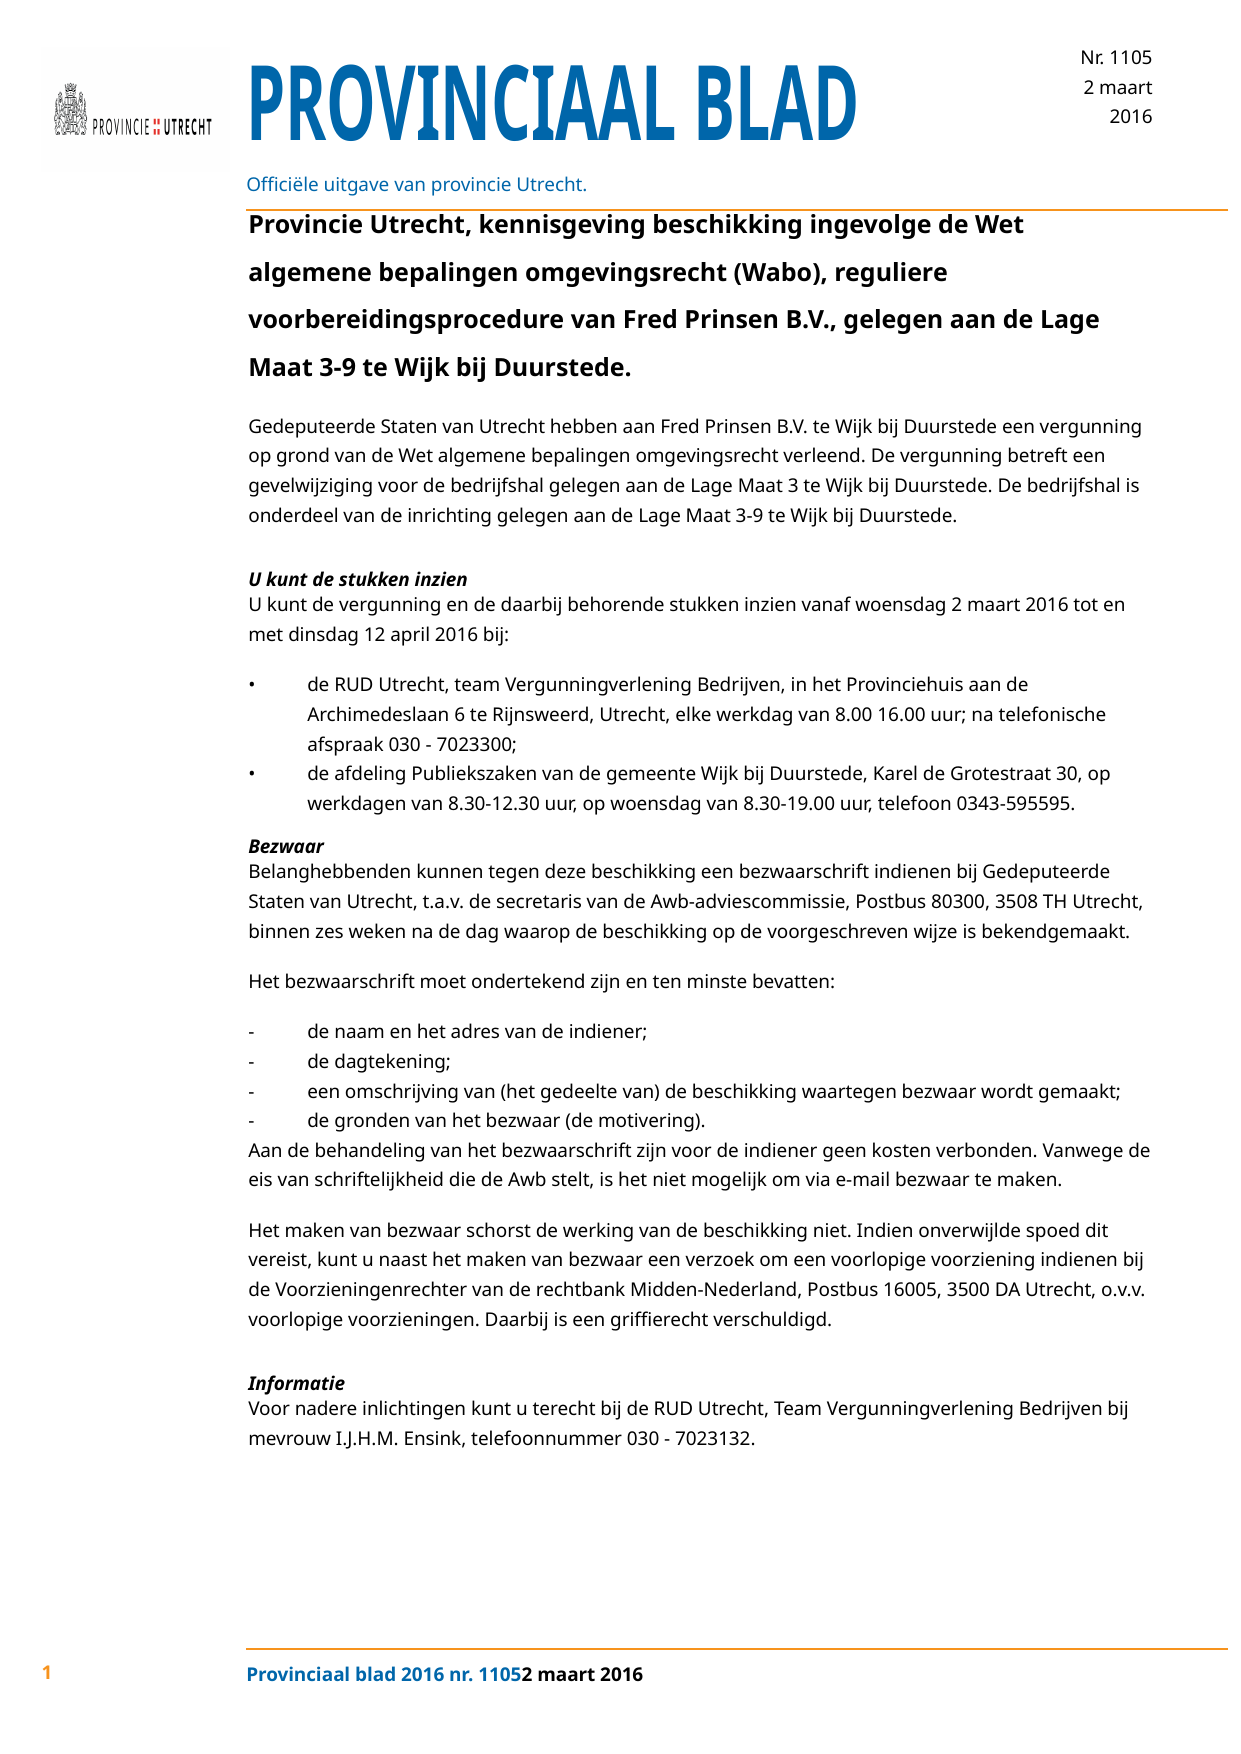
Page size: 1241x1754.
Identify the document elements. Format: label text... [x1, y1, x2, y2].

picture [41, 47, 231, 172]
list de RUD Utrecht, team Vergunningverlening Bedrijven, in het Provinciehuis aan de Archimedeslaan 6 te Rijnsweerd, Utrecht, elke werkdag van 8.00 16.00 uur; na telefonische afspraak 030 - 7023300; [248, 672, 1152, 756]
text Gedeputeerde Staten van Utrecht hebben aan Fred Prinsen B.V. te Wijk bij Duurstede een vergunning op grond van de Wet algemene bepalingen omgevingsrecht verleend. De vergunning betreft een gevelwijziging voor de bedrijfshal gelegen aan de Lage Maat 3 te Wijk bij Duurstede. De bedrijfshal is onderdeel van de inrichting gelegen aan de Lage Maat 3-9 te Wijk bij Duurstede. [248, 413, 1152, 528]
text Voor nadere inlichtingen kunt u terecht bij de RUD Utrecht, Team Vergunningverlening Bedrijven bij mevrouw I.J.H.M. Ensink, telefoonnummer 030 - 7023132. [248, 1396, 1152, 1451]
list een omschrijving van (het gedeelte van) de beschikking waartegen bezwaar wordt gemaakt; [248, 1078, 1152, 1104]
text Informatie [248, 1370, 1152, 1396]
text Het maken van bezwaar schorst de werking van de beschikking niet. Indien onverwijlde spoed dit vereist, kunt u naast het maken van bezwaar een verzoek om een voorlopige voorziening indienen bij de Voorzieningenrechter van de rechtbank Midden-Nederland, Postbus 16005, 3500 DA Utrecht, o.v.v. voorlopige voorzieningen. Daarbij is een griffierecht verschuldigd. [248, 1217, 1152, 1332]
text U kunt de stukken inzien [248, 566, 1152, 592]
text Provincie Utrecht, kennisgeving beschikking ingevolge de Wet algemene bepalingen omgevingsrecht (Wabo), reguliere voorbereidingsprocedure van Fred Prinsen B.V., gelegen aan de Lage Maat 3-9 te Wijk bij Duurstede. [248, 211, 1152, 384]
list de naam en het adres van de indiener; [248, 1019, 1152, 1044]
list de afdeling Publiekszaken van de gemeente Wijk bij Duurstede, Karel de Grotestraat 30, op werkdagen van 8.30-12.30 uur, op woensdag van 8.30-19.00 uur, telefoon 0343-595595. [248, 760, 1152, 816]
list de gronden van het bezwaar (de motivering). [248, 1107, 1152, 1133]
list de dagtekening; [248, 1048, 1152, 1074]
text Aan de behandeling van het bezwaarschrift zijn voor de indiener geen kosten verbonden. Vanwege de eis van schriftelijkheid die de Awb stelt, is het niet mogelijk om via e-mail bezwaar te maken. [248, 1137, 1152, 1192]
text Belanghebbenden kunnen tegen deze beschikking een bezwaarschrift indienen bij Gedeputeerde Staten van Utrecht, t.a.v. de secretaris van de Awb-adviescommissie, Postbus 80300, 3508 TH Utrecht, binnen zes weken na de dag waarop de beschikking op de voorgeschreven wijze is bekendgemaakt. [248, 859, 1152, 944]
text U kunt de vergunning en de daarbij behorende stukken inzien vanaf woensdag 2 maart 2016 tot en met dinsdag 12 april 2016 bij: [248, 592, 1152, 647]
text Het bezwaarschrift moet ondertekend zijn en ten minste bevatten: [248, 968, 1152, 994]
text Bezwaar [248, 833, 1152, 859]
